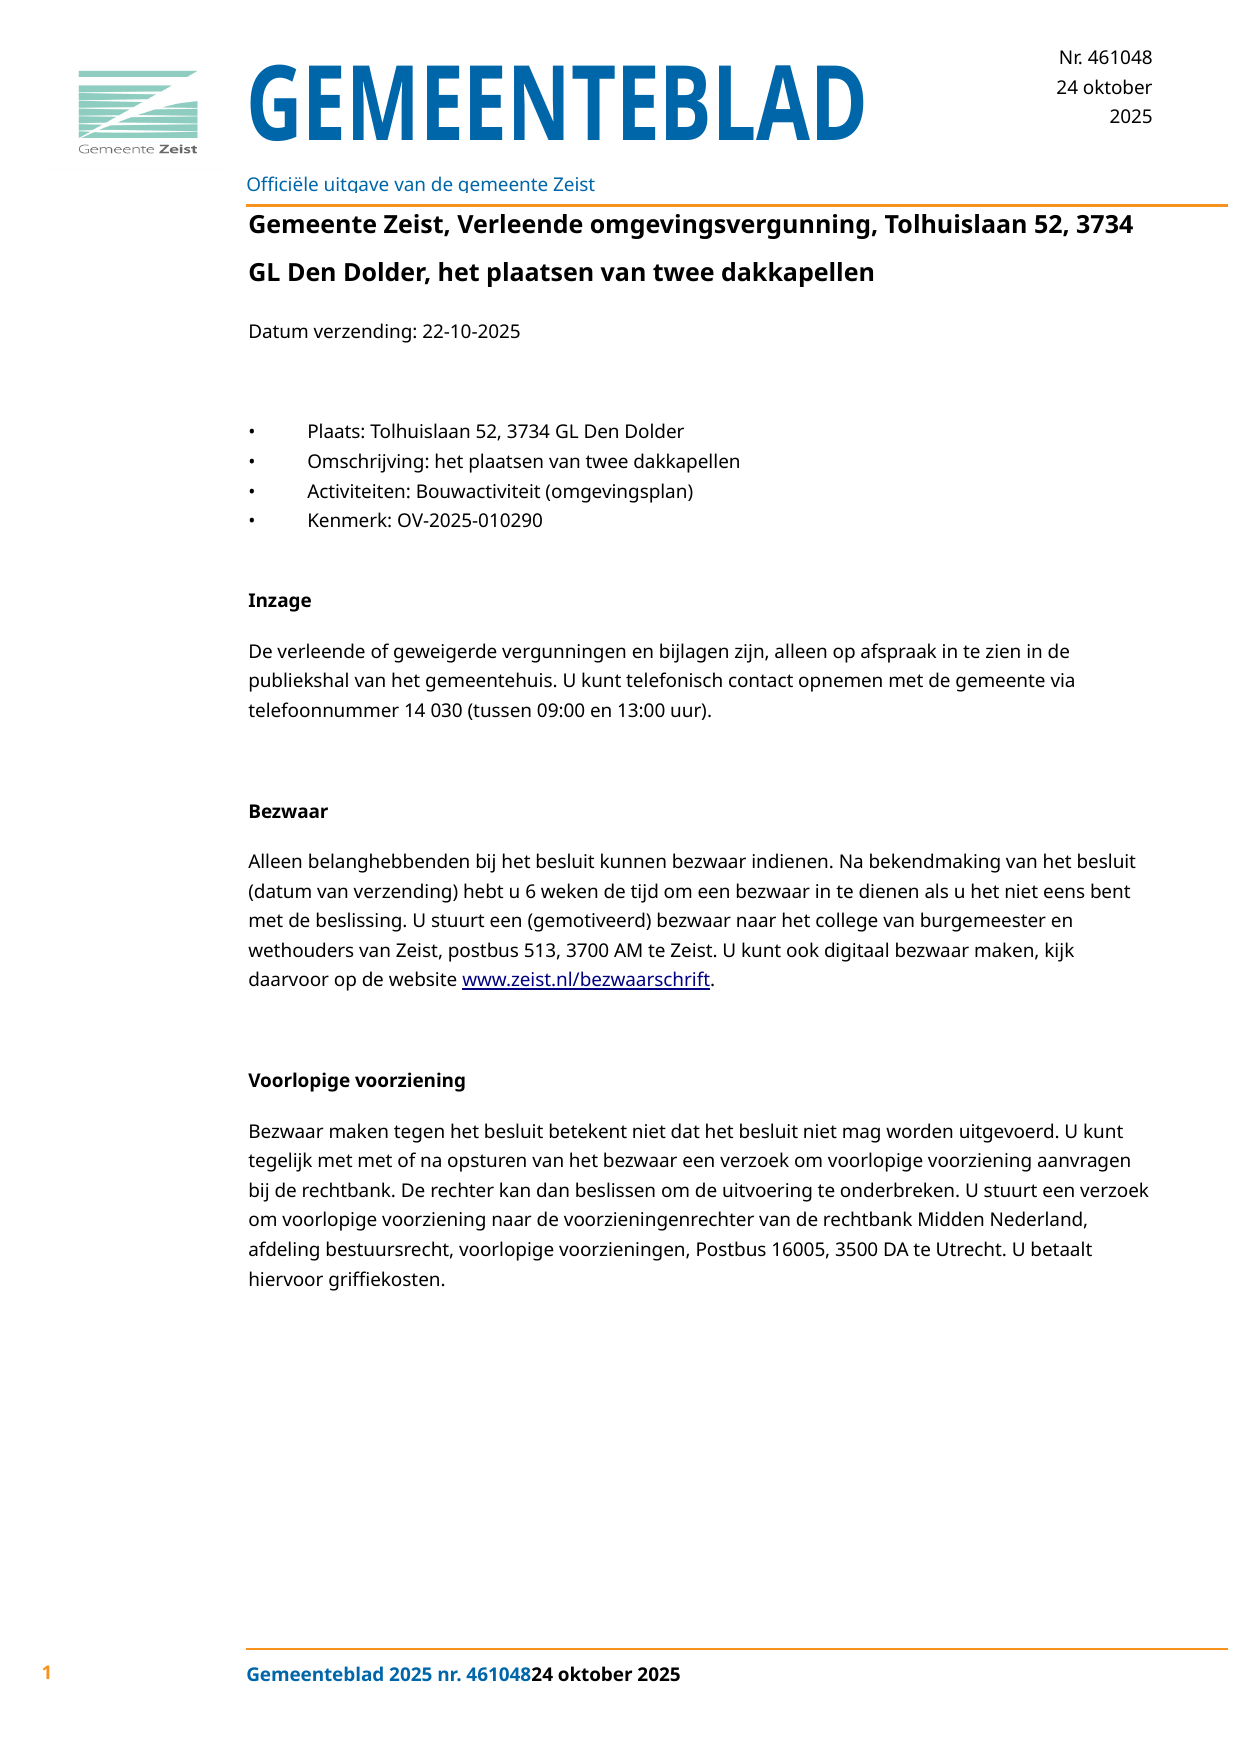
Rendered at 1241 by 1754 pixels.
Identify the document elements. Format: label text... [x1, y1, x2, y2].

text Voorlopige voorziening [248, 1067, 1152, 1093]
text Gemeente Zeist, Verleende omgevingsvergunning, Tolhuislaan 52, 3734 GL Den Dolder, het plaatsen van twee dakkapellen [248, 207, 1152, 288]
text Bezwaar maken tegen het besluit betekent niet dat het besluit niet mag worden uitgevoerd. U kunt tegelijk met met of na opsturen van het bezwaar een verzoek om voorlopige voorziening aanvragen bij de rechtbank. De rechter kan dan beslissen om de uitvoering te onderbreken. U stuurt een verzoek om voorlopige voorziening naar de voorzieningenrechter van de rechtbank Midden Nederland, afdeling bestuursrecht, voorlopige voorzieningen, Postbus 16005, 3500 DA te Utrecht. U betaalt hiervoor griffiekosten. [248, 1118, 1152, 1292]
text Bezwaar [248, 798, 1152, 824]
text Alleen belanghebbenden bij het besluit kunnen bezwaar indienen. Na bekendmaking van het besluit (datum van verzending) hebt u 6 weken de tijd om een bezwaar in te dienen als u het niet eens bent met de beslissing. U stuurt een (gemotiveerd) bezwaar naar het college van burgemeester en wethouders van Zeist, postbus 513, 3700 AM te Zeist. U kunt ook digitaal bezwaar maken, kijk daarvoor op de website www.zeist.nl/bezwaarschrift. [248, 848, 1152, 992]
list Activiteiten: Bouwactiviteit (omgevingsplan) [248, 478, 1152, 504]
picture [41, 47, 231, 172]
text Datum verzending: 22-10-2025 [248, 318, 1152, 344]
text De verleende of geweigerde vergunningen en bijlagen zijn, alleen op afspraak in te zien in de publiekshal van het gemeentehuis. U kunt telefonisch contact opnemen met de gemeente via telefoonnummer 14 030 (tussen 09:00 en 13:00 uur). [248, 638, 1152, 723]
text Inzage [248, 587, 1152, 613]
list Plaats: Tolhuislaan 52, 3734 GL Den Dolder [248, 419, 1152, 444]
list Kenmerk: OV-2025-010290 [248, 507, 1152, 533]
list Omschrijving: het plaatsen van twee dakkapellen [248, 448, 1152, 474]
